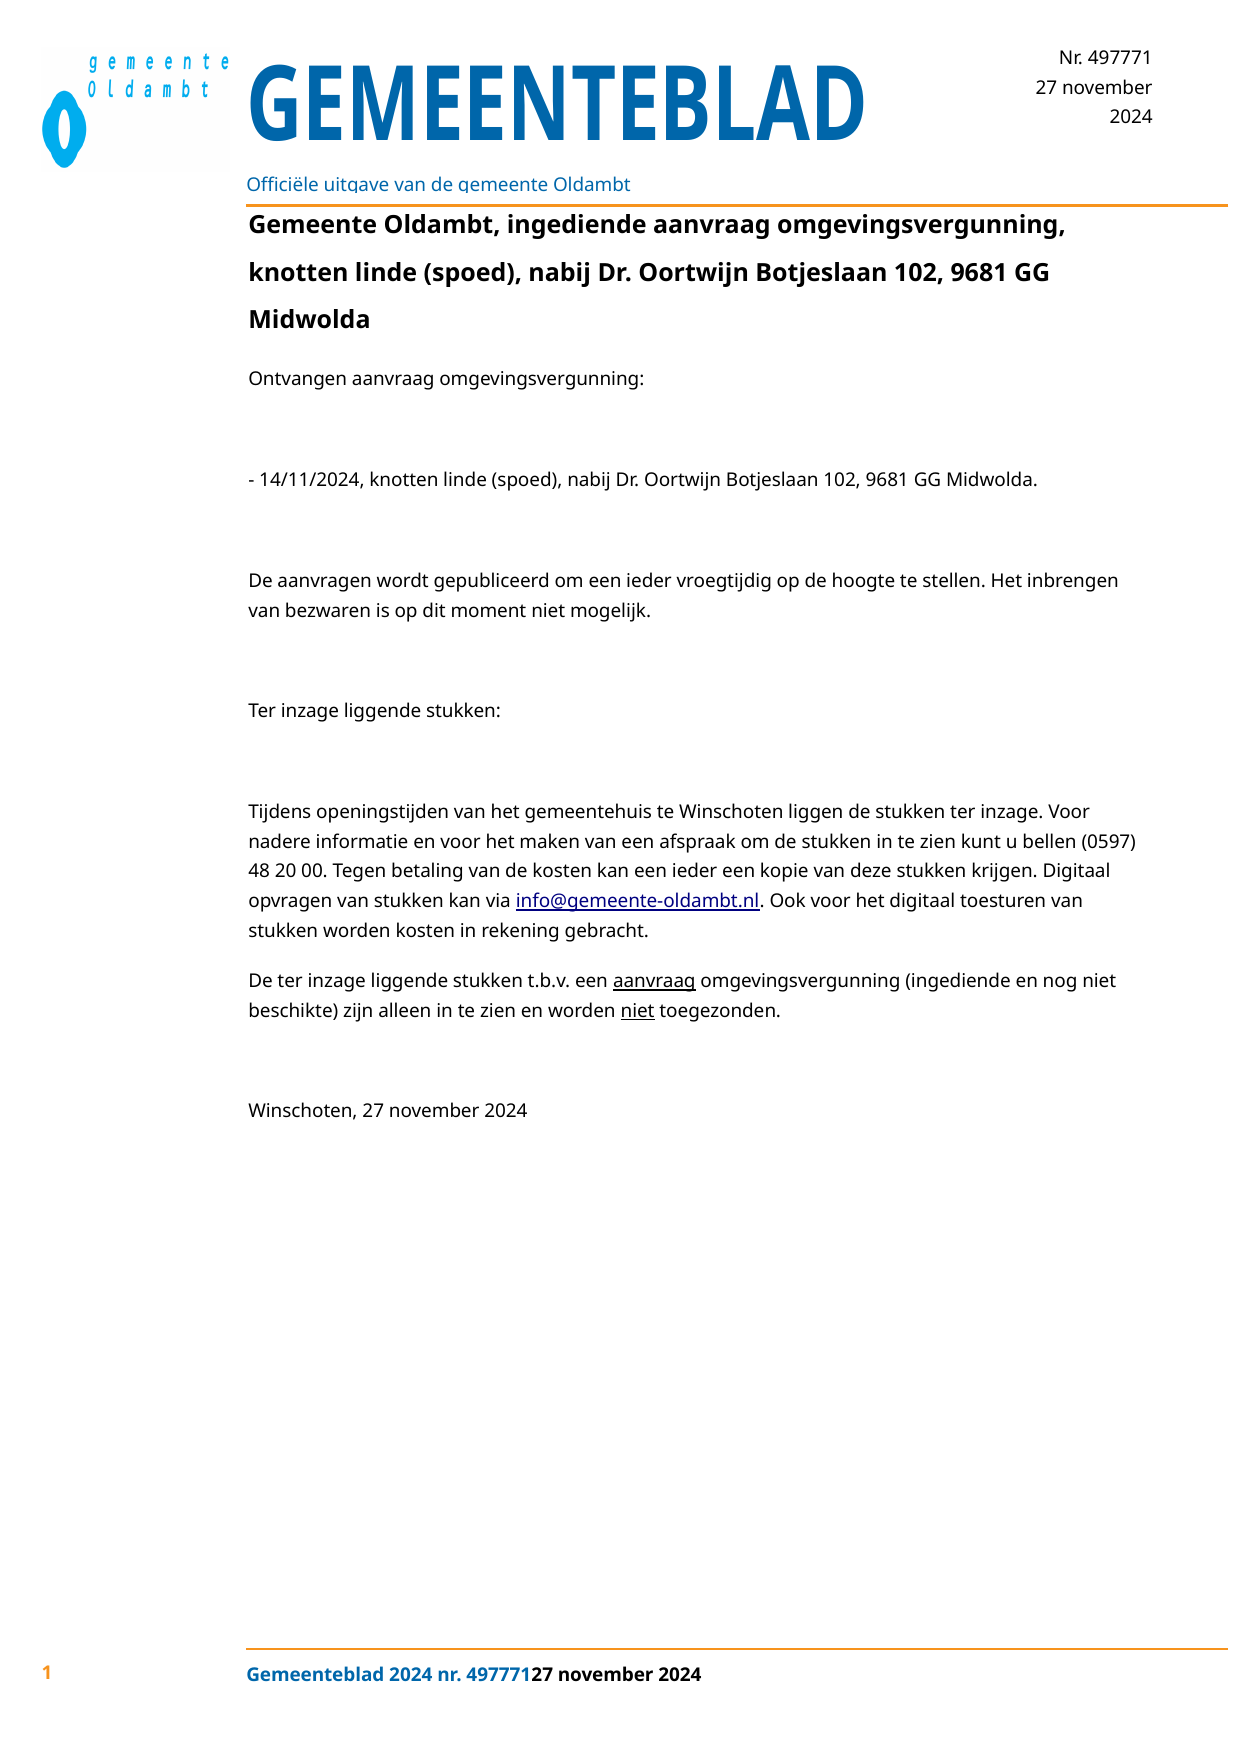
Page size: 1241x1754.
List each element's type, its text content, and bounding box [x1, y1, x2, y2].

text Tijdens openingstijden van het gemeentehuis te Winschoten liggen de stukken ter inzage. Voor nadere informatie en voor het maken van een afspraak om de stukken in te zien kunt u bellen (0597) 48 20 00. Tegen betaling van de kosten kan een ieder een kopie van deze stukken krijgen. Digitaal opvragen van stukken kan via info@gemeente-oldambt.nl. Ook voor het digitaal toesturen van stukken worden kosten in rekening gebracht. [248, 798, 1152, 942]
text Winschoten, 27 november 2024 [248, 1098, 1152, 1123]
text De aanvragen wordt gepubliceerd om een ieder vroegtijdig op de hoogte te stellen. Het inbrengen van bezwaren is op dit moment niet mogelijk. [248, 567, 1152, 622]
text Ter inzage liggende stukken: [248, 698, 1152, 723]
picture [41, 47, 231, 172]
text Ontvangen aanvraag omgevingsvergunning: [248, 366, 1152, 391]
text De ter inzage liggende stukken t.b.v. een aanvraag omgevingsvergunning (ingediende en nog niet beschikte) zijn alleen in te zien en worden niet toegezonden. [248, 967, 1152, 1022]
text - 14/11/2024, knotten linde (spoed), nabij Dr. Oortwijn Botjeslaan 102, 9681 GG Midwolda. [248, 466, 1152, 492]
text Gemeente Oldambt, ingediende aanvraag omgevingsvergunning, knotten linde (spoed), nabij Dr. Oortwijn Botjeslaan 102, 9681 GG Midwolda [248, 207, 1152, 336]
